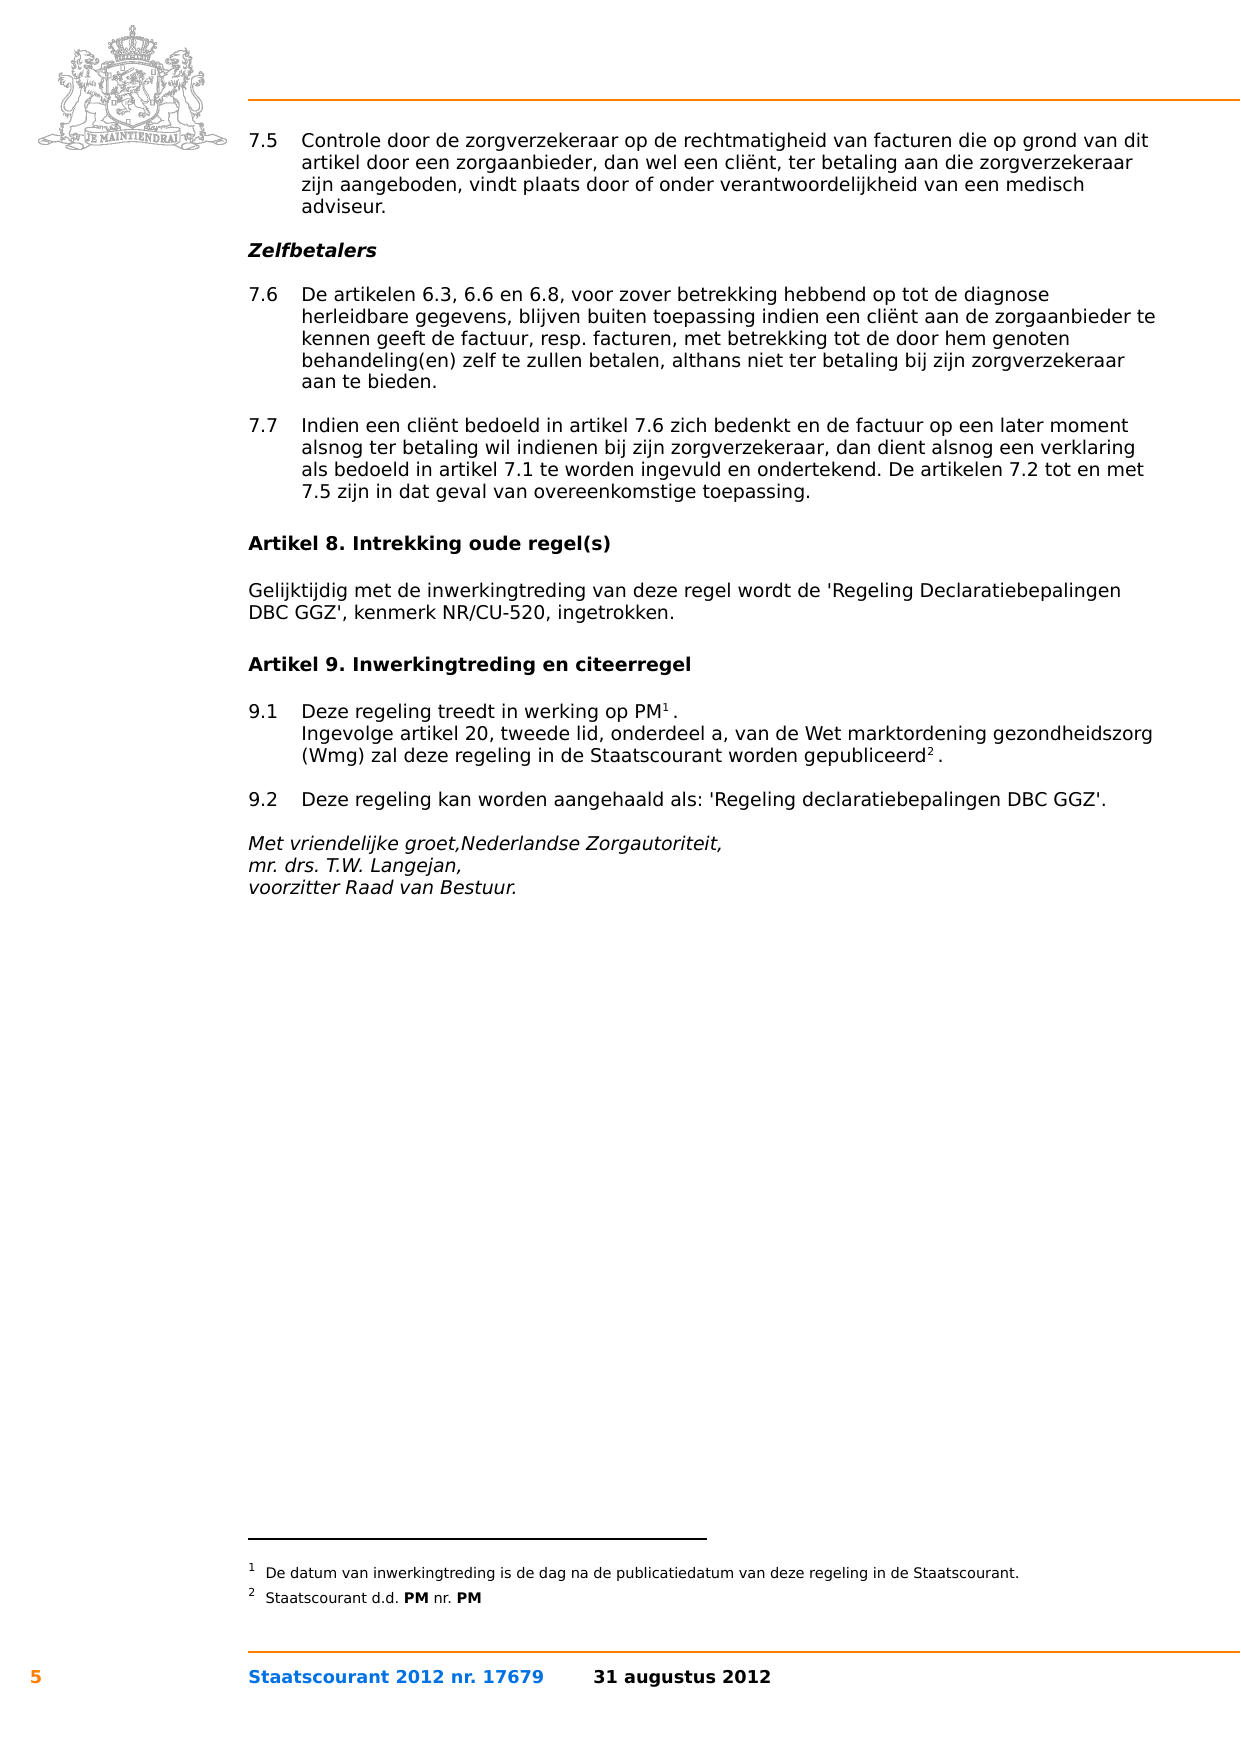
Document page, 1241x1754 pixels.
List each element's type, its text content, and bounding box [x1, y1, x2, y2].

subtitle Zelfbetalers [248, 240, 1163, 262]
text Ingevolge artikel 20, tweede lid, onderdeel a, van de Wet marktordening gezondheidszorg (Wmg) zal deze regeling in de Staatscourant worden gepubliceerd. [301, 723, 1163, 767]
subtitle Artikel 8. Intrekking oude regel(s) [248, 533, 1163, 555]
text 9.1 Deze regeling treedt in werking op PM. [248, 701, 1163, 723]
text 7.5 Controle door de zorgverzekeraar op de rechtmatigheid van facturen die op grond van dit artikel door een zorgaanbieder, dan wel een cliënt, ter betaling aan die zorgverzekeraar zijn aangeboden, vindt plaats door of onder verantwoordelijkheid van een medisch adviseur. [248, 130, 1163, 218]
picture [38, 25, 227, 150]
text Staatscourant d.d. PM nr. PM [248, 1586, 1163, 1608]
subtitle Artikel 9. Inwerkingtreding en citeerregel [248, 654, 1163, 676]
text 7.6 De artikelen 6.3, 6.6 en 6.8, voor zover betrekking hebbend op tot de diagnose herleidbare gegevens, blijven buiten toepassing indien een cliënt aan de zorgaanbieder te kennen geeft de factuur, resp. facturen, met betrekking tot de door hem genoten behandeling(en) zelf te zullen betalen, althans niet ter betaling bij zijn zorgverzekeraar aan te bieden. [248, 283, 1163, 393]
text Gelijktijdig met de inwerkingtreding van deze regel wordt de 'Regeling Declaratiebepalingen DBC GGZ', kenmerk NR/CU-520, ingetrokken. [248, 580, 1163, 624]
text Met vriendelijke groet,Nederlandse Zorgautoriteit, mr. drs. T.W. Langejan, voorzitter Raad van Bestuur. [248, 833, 1163, 899]
text De datum van inwerkingtreding is de dag na de publicatiedatum van deze regeling in de Staatscourant. [248, 1561, 1163, 1583]
text 7.7 Indien een cliënt bedoeld in artikel 7.6 zich bedenkt en de factuur op een later moment alsnog ter betaling wil indienen bij zijn zorgverzekeraar, dan dient alsnog een verklaring als bedoeld in artikel 7.1 te worden ingevuld en ondertekend. De artikelen 7.2 tot en met 7.5 zijn in dat geval van overeenkomstige toepassing. [248, 415, 1163, 503]
text 9.2 Deze regeling kan worden aangehaald als: 'Regeling declaratiebepalingen DBC GGZ'. [248, 789, 1163, 811]
